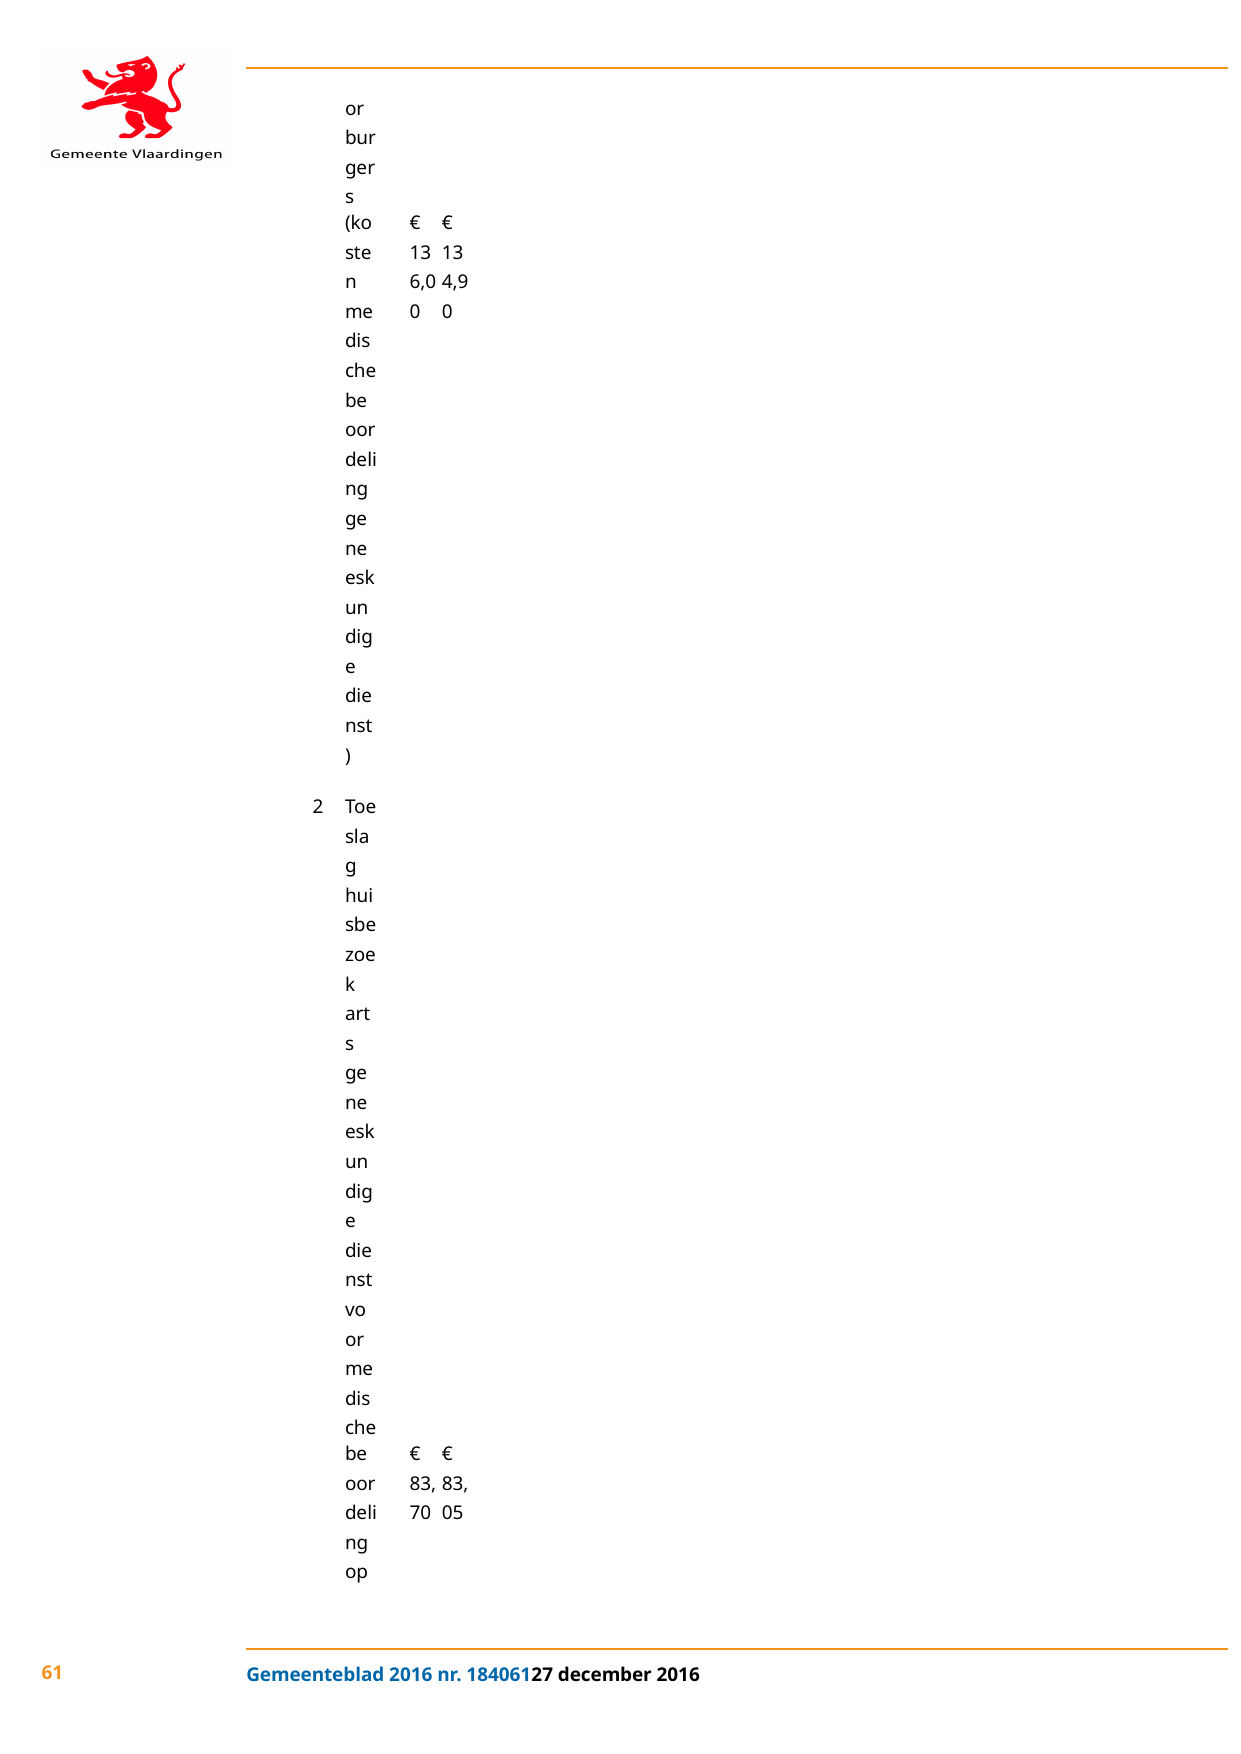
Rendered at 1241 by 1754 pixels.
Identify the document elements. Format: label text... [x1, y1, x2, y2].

table_cell [280, 793, 312, 1440]
table_cell [248, 768, 280, 793]
table_cell [313, 1440, 345, 1584]
table_cell [409, 95, 442, 209]
table_cell [377, 768, 409, 793]
table_cell [313, 209, 345, 767]
table_cell [313, 95, 345, 209]
table_cell beoordeling op [345, 1440, 377, 1584]
table_cell [248, 793, 280, 1440]
table_cell € 83,70 [409, 1440, 442, 1584]
table_cell [248, 95, 280, 209]
table_cell [377, 1440, 409, 1584]
table_cell [377, 793, 409, 1440]
picture [41, 47, 231, 172]
table_cell (kosten medische beoordeling geneeskundige dienst) [345, 209, 377, 767]
table_cell [409, 768, 442, 793]
table_cell 2 [313, 793, 345, 1440]
table_cell [345, 768, 377, 793]
table_cell [442, 793, 474, 1440]
table_cell Toeslag huisbezoek arts geneeskundige dienst voor medische [345, 793, 377, 1440]
table_cell [442, 95, 474, 209]
table_cell € 134,90 [442, 209, 474, 767]
table_cell [280, 95, 312, 209]
table_cell [409, 793, 442, 1440]
table_cell [313, 768, 345, 793]
table_cell [280, 209, 312, 767]
table_cell or burgers [345, 95, 377, 209]
table_cell [377, 209, 409, 767]
table_cell [377, 95, 409, 209]
table_cell [280, 1440, 312, 1584]
table_cell [248, 209, 280, 767]
table_cell [442, 768, 474, 793]
table_cell [248, 1440, 280, 1584]
table_cell [280, 768, 312, 793]
table_cell € 136,00 [409, 209, 442, 767]
table_cell € 83,05 [442, 1440, 474, 1584]
